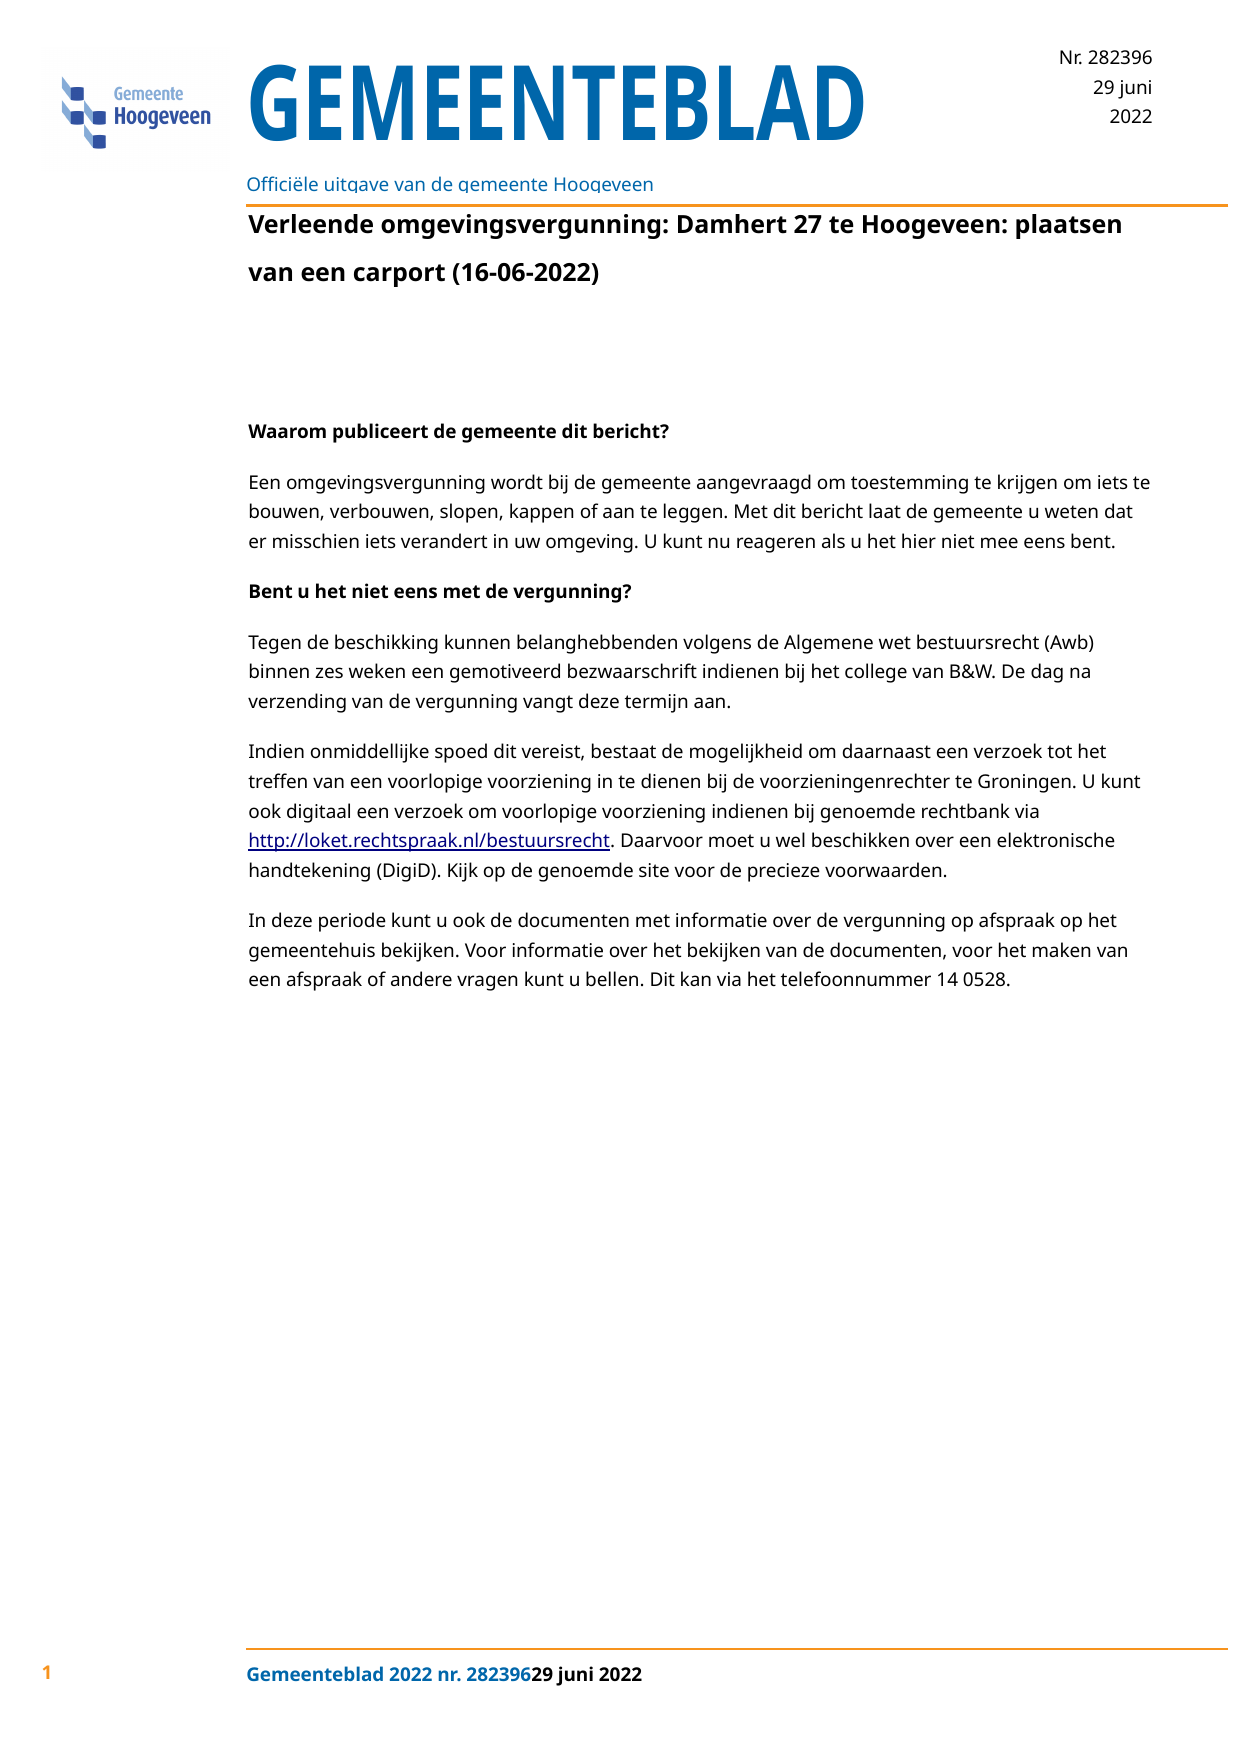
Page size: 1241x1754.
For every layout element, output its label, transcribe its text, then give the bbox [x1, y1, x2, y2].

picture [41, 47, 231, 172]
text Tegen de beschikking kunnen belanghebbenden volgens de Algemene wet bestuursrecht (Awb) binnen zes weken een gemotiveerd bezwaarschrift indienen bij het college van B&W. De dag na verzending van de vergunning vangt deze termijn aan. [248, 629, 1152, 714]
text Verleende omgevingsvergunning: Damhert 27 te Hoogeveen: plaatsen van een carport (16-06-2022) [248, 207, 1152, 288]
text Waarom publiceert de gemeente dit bericht? [248, 419, 1152, 444]
text Bent u het niet eens met de vergunning? [248, 579, 1152, 604]
text Indien onmiddellijke spoed dit vereist, bestaat de mogelijkheid om daarnaast een verzoek tot het treffen van een voorlopige voorziening in te dienen bij de voorzieningenrechter te Groningen. U kunt ook digitaal een verzoek om voorlopige voorziening indienen bij genoemde rechtbank via http://loket.rechtspraak.nl/bestuursrecht. Daarvoor moet u wel beschikken over een elektronische handtekening (DigiD). Kijk op de genoemde site voor de precieze voorwaarden. [248, 739, 1152, 883]
text Een omgevingsvergunning wordt bij de gemeente aangevraagd om toestemming te krijgen om iets te bouwen, verbouwen, slopen, kappen of aan te leggen. Met dit bericht laat de gemeente u weten dat er misschien iets verandert in uw omgeving. U kunt nu reageren als u het hier niet mee eens bent. [248, 469, 1152, 554]
text In deze periode kunt u ook de documenten met informatie over de vergunning op afspraak op het gemeentehuis bekijken. Voor informatie over het bekijken van de documenten, voor het maken van een afspraak of andere vragen kunt u bellen. Dit kan via het telefoonnummer 14 0528. [248, 907, 1152, 992]
